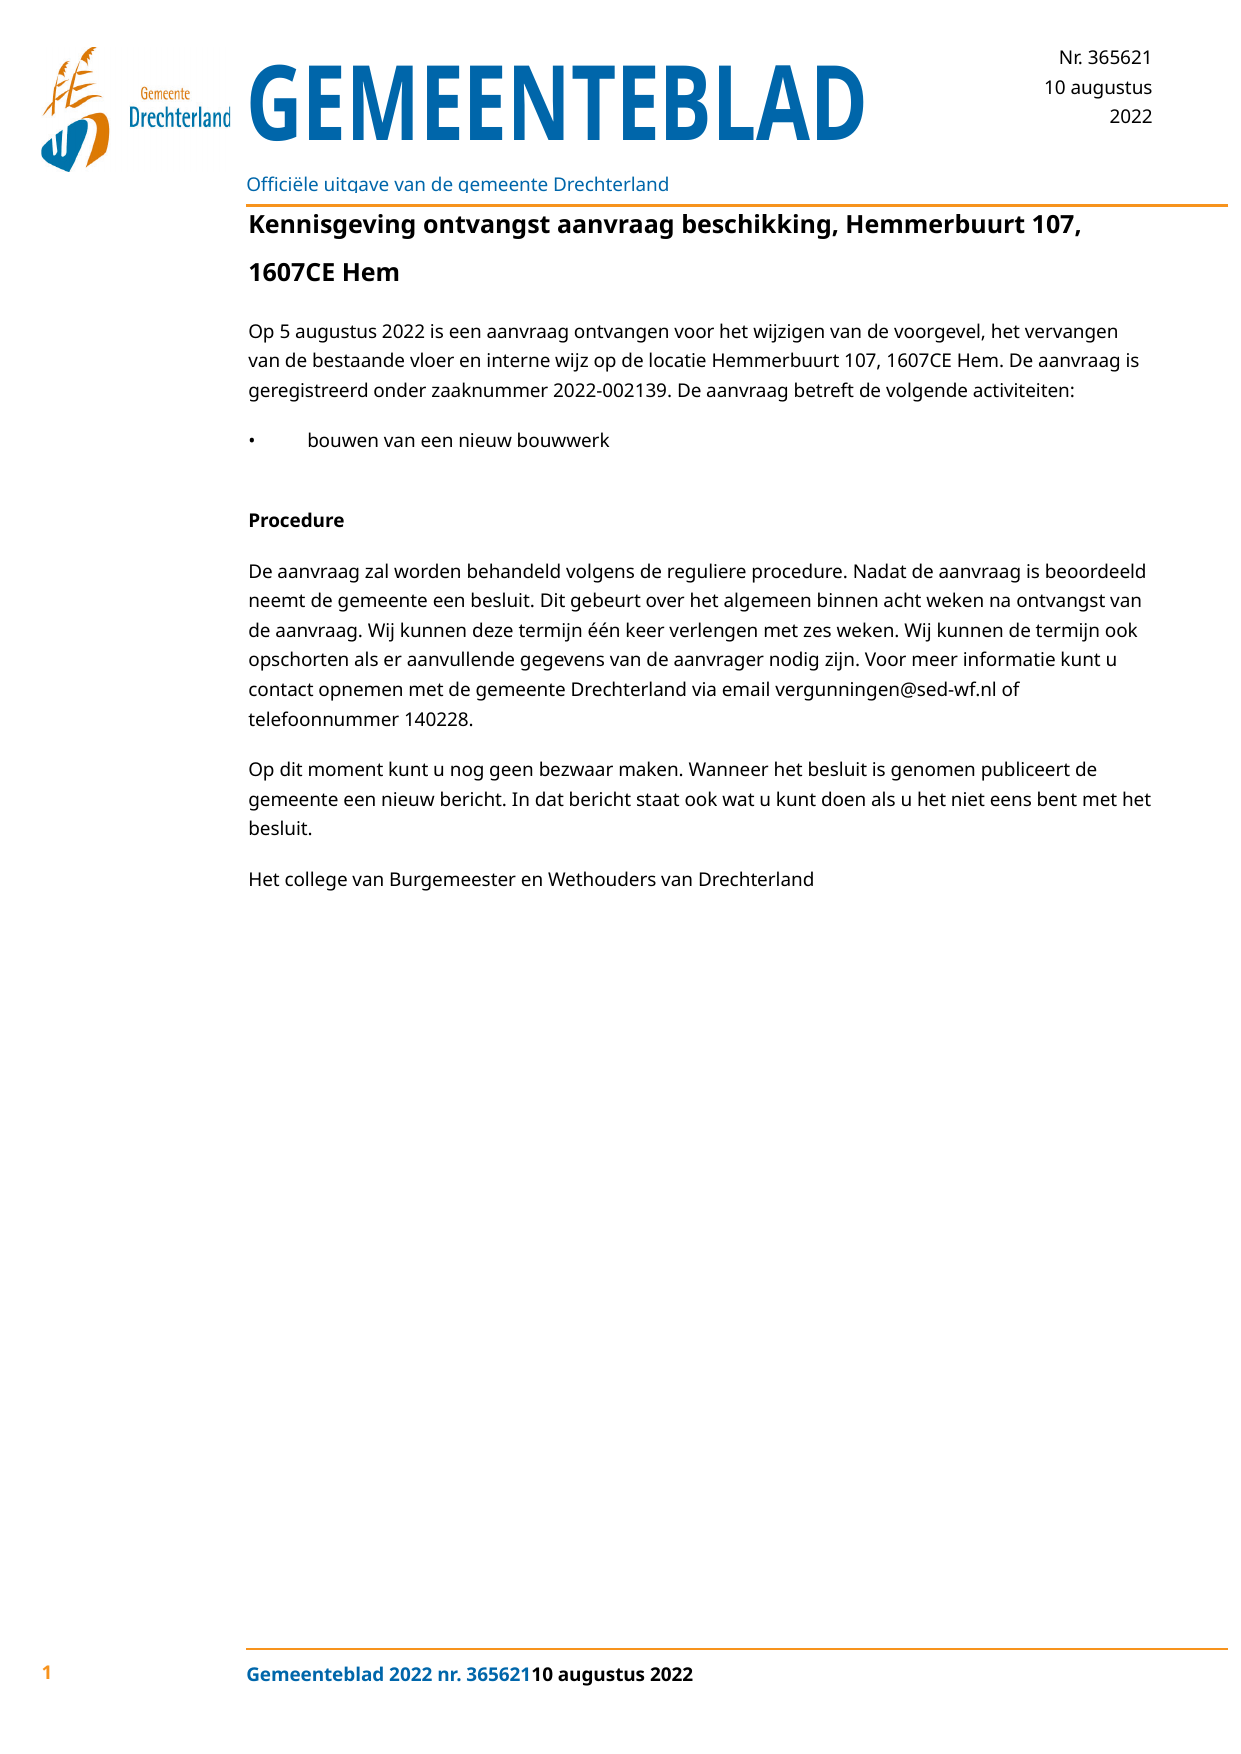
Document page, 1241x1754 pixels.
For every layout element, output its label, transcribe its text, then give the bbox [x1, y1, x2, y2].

text Op dit moment kunt u nog geen bezwaar maken. Wanneer het besluit is genomen publiceert de gemeente een nieuw bericht. In dat bericht staat ook wat u kunt doen als u het niet eens bent met het besluit. [248, 756, 1152, 841]
text Op 5 augustus 2022 is een aanvraag ontvangen voor het wijzigen van de voorgevel, het vervangen van de bestaande vloer en interne wijz op de locatie Hemmerbuurt 107, 1607CE Hem. De aanvraag is geregistreerd onder zaaknummer 2022-002139. De aanvraag betreft de volgende activiteiten: [248, 318, 1152, 403]
text Het college van Burgemeester en Wethouders van Drechterland [248, 866, 1152, 892]
picture [41, 158, 64, 172]
list bouwen van een nieuw bouwwerk [248, 427, 1152, 453]
text Kennisgeving ontvangst aanvraag beschikking, Hemmerbuurt 107, 1607CE Hem [248, 207, 1152, 288]
text De aanvraag zal worden behandeld volgens de reguliere procedure. Nadat de aanvraag is beoordeeld neemt de gemeente een besluit. Dit gebeurt over het algemeen binnen acht weken na ontvangst van de aanvraag. Wij kunnen deze termijn één keer verlengen met zes weken. Wij kunnen de termijn ook opschorten als er aanvullende gegevens van de aanvrager nodig zijn. Voor meer informatie kunt u contact opnemen met de gemeente Drechterland via email vergunningen@sed-wf.nl of telefoonnummer 140228. [248, 558, 1152, 732]
picture [41, 47, 231, 172]
picture [226, 115, 231, 124]
text Procedure [248, 507, 1152, 533]
